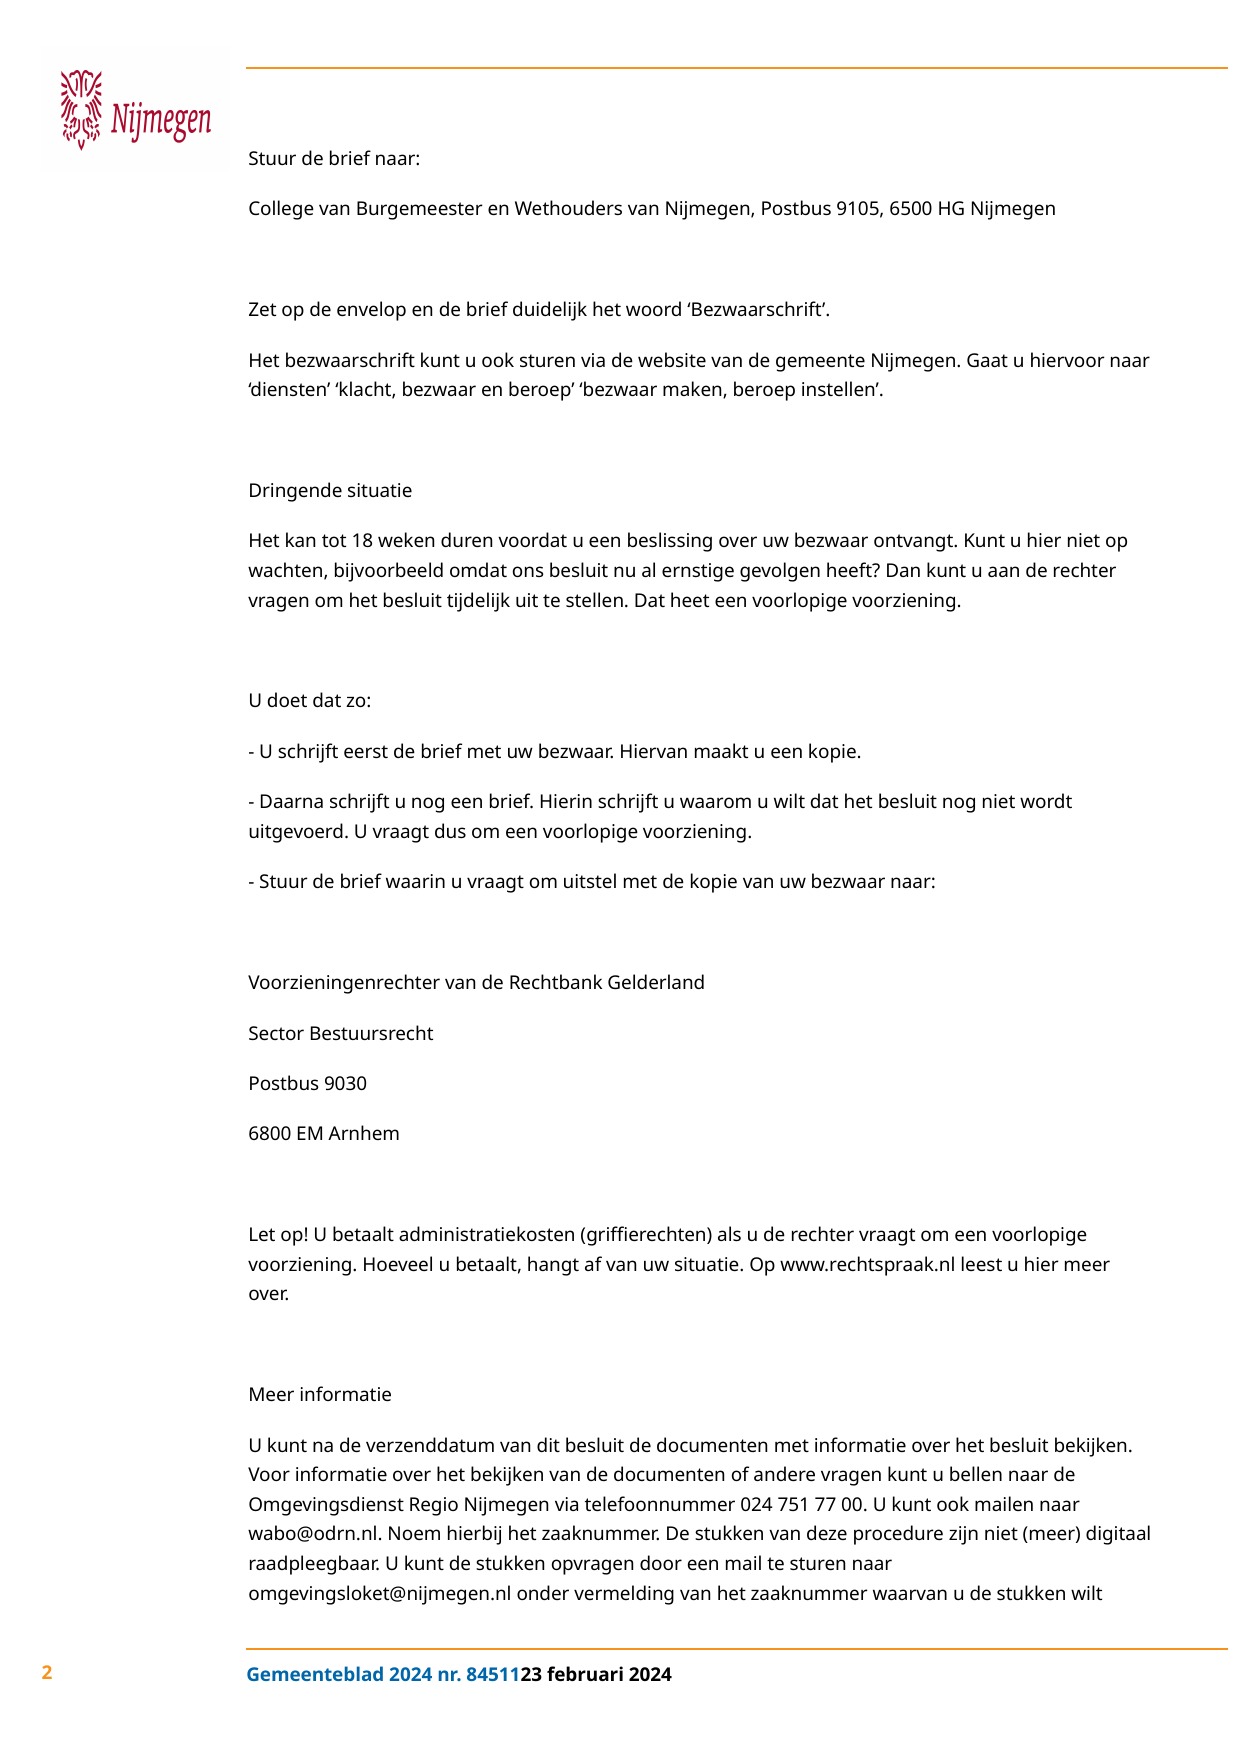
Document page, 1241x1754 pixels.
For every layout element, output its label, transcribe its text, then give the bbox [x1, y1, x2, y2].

text Let op! U betaalt administratiekosten (griffierechten) als u de rechter vraagt om een voorlopige voorziening. Hoeveel u betaalt, hangt af van uw situatie. Op www.rechtspraak.nl leest u hier meer over. [248, 1221, 1152, 1306]
picture [41, 47, 231, 172]
text - Daarna schrijft u nog een brief. Hierin schrijft u waarom u wilt dat het besluit nog niet wordt uitgevoerd. U vraagt dus om een voorlopige voorziening. [248, 788, 1152, 844]
text Zet op de envelop en de brief duidelijk het woord ‘Bezwaarschrift’. [248, 296, 1152, 322]
text Stuur de brief naar: [248, 145, 1152, 171]
text U kunt na de verzenddatum van dit besluit de documenten met informatie over het besluit bekijken. Voor informatie over het bekijken van de documenten of andere vragen kunt u bellen naar de Omgevingsdienst Regio Nijmegen via telefoonnummer 024 751 77 00. U kunt ook mailen naar wabo@odrn.nl. Noem hierbij het zaaknummer. De stukken van deze procedure zijn niet (meer) digitaal raadpleegbaar. U kunt de stukken opvragen door een mail te sturen naar omgevingsloket@nijmegen.nl onder vermelding van het zaaknummer waarvan u de stukken wilt [248, 1432, 1152, 1606]
text Postbus 9030 [248, 1070, 1152, 1096]
text - Stuur de brief waarin u vraagt om uitstel met de kopie van uw bezwaar naar: [248, 868, 1152, 894]
text - U schrijft eerst de brief met uw bezwaar. Hiervan maakt u een kopie. [248, 738, 1152, 764]
text Het bezwaarschrift kunt u ook sturen via de website van de gemeente Nijmegen. Gaat u hiervoor naar ‘diensten’ ‘klacht, bezwaar en beroep’ ‘bezwaar maken, beroep instellen’. [248, 347, 1152, 402]
text Sector Bestuursrecht [248, 1020, 1152, 1046]
text Voorzieningenrechter van de Rechtbank Gelderland [248, 969, 1152, 995]
text Het kan tot 18 weken duren voordat u een beslissing over uw bezwaar ontvangt. Kunt u hier niet op wachten, bijvoorbeeld omdat ons besluit nu al ernstige gevolgen heeft? Dan kunt u aan de rechter vragen om het besluit tijdelijk uit te stellen. Dat heet een voorlopige voorziening. [248, 528, 1152, 613]
text Dringende situatie [248, 477, 1152, 503]
text U doet dat zo: [248, 688, 1152, 713]
text College van Burgemeester en Wethouders van Nijmegen, Postbus 9105, 6500 HG Nijmegen [248, 196, 1152, 221]
text 6800 EM Arnhem [248, 1121, 1152, 1146]
text Meer informatie [248, 1381, 1152, 1407]
